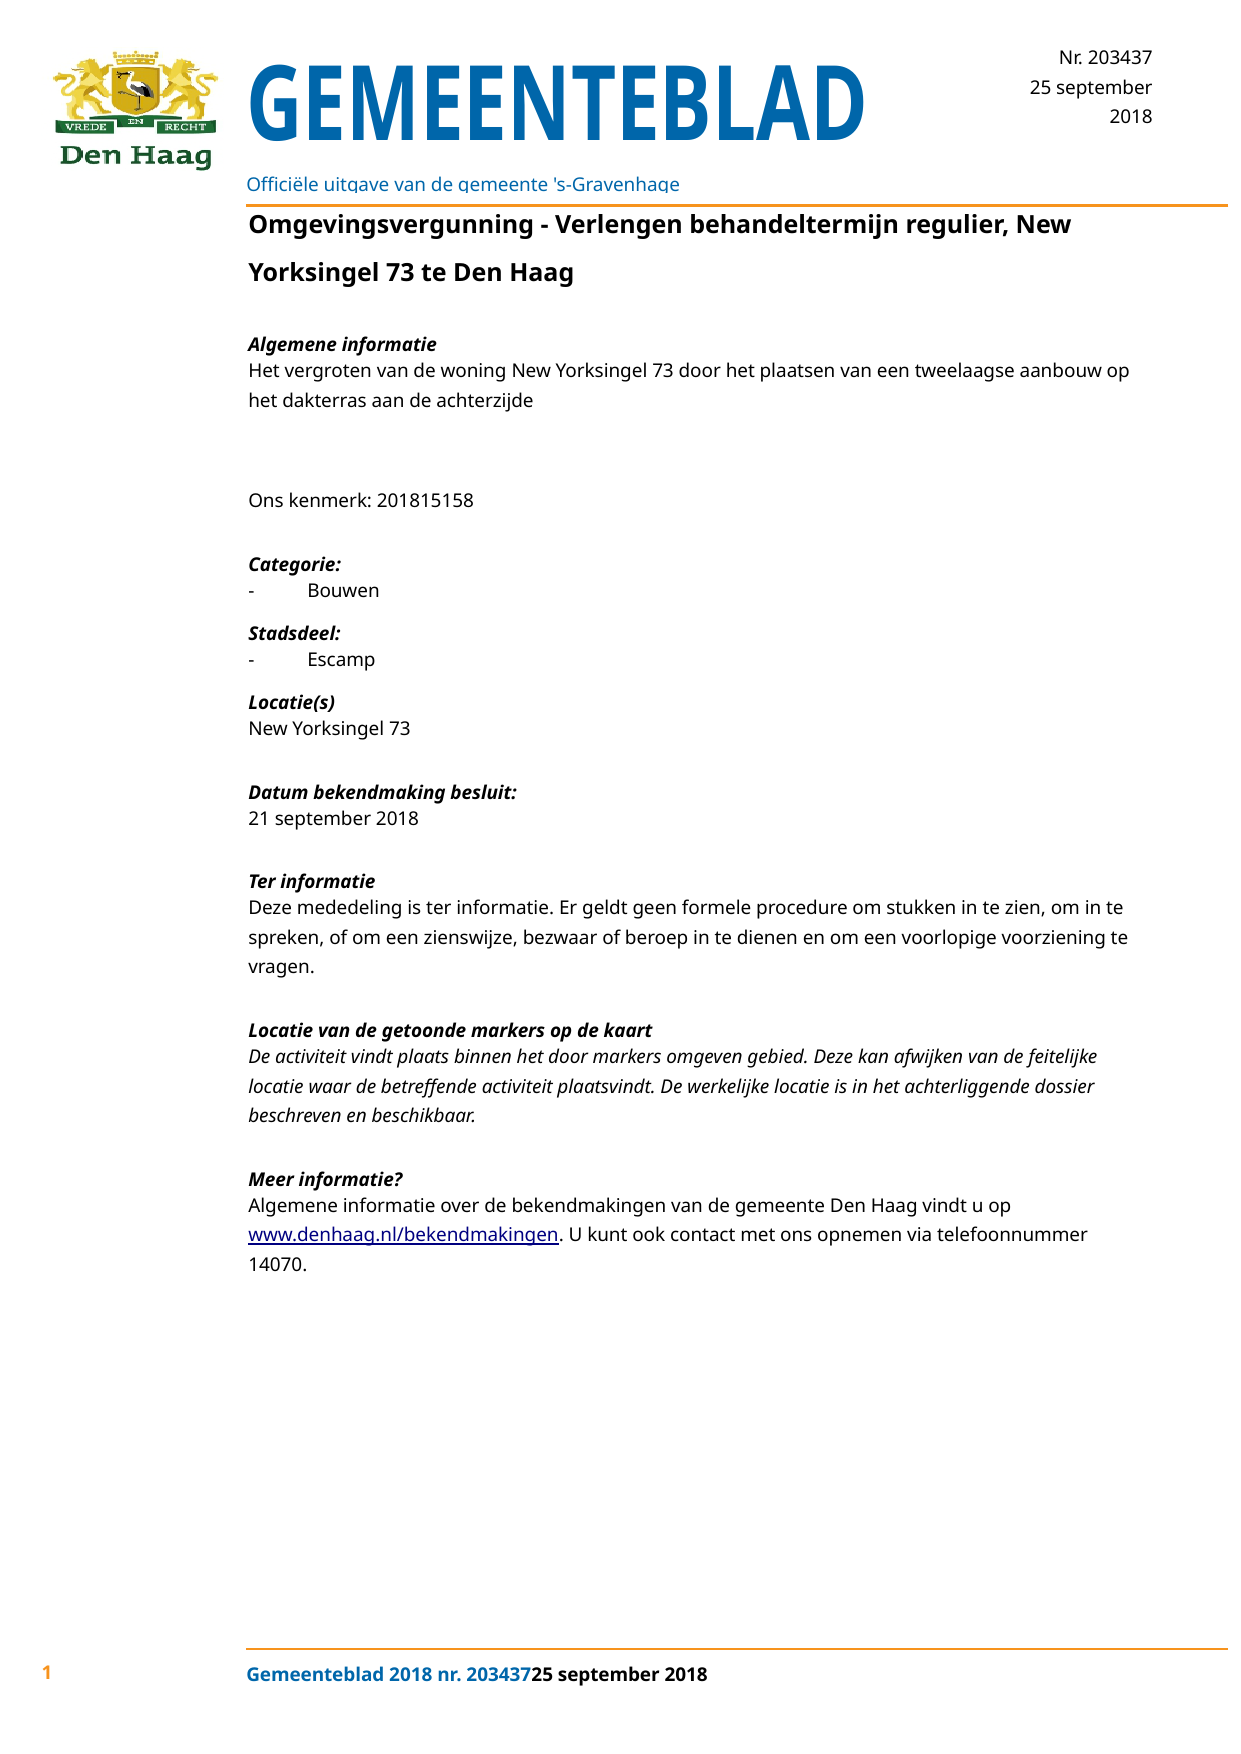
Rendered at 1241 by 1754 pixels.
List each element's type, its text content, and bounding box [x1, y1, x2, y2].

list Bouwen [248, 577, 1152, 603]
text Deze mededeling is ter informatie. Er geldt geen formele procedure om stukken in te zien, om in te spreken, of om een zienswijze, bezwaar of beroep in te dienen en om een voorlopige voorziening te vragen. [248, 894, 1152, 979]
text 21 september 2018 [248, 805, 1152, 830]
text Locatie van de getoonde markers op de kaart [248, 1017, 1152, 1043]
picture [41, 47, 231, 172]
text Ons kenmerk: 201815158 [248, 488, 1152, 513]
text De activiteit vindt plaats binnen het door markers omgeven gebied. Deze kan afwijken van de feitelijke locatie waar de betreffende activiteit plaatsvindt. De werkelijke locatie is in het achterliggende dossier beschreven en beschikbaar. [248, 1043, 1152, 1128]
text Omgevingsvergunning - Verlengen behandeltermijn regulier, New Yorksingel 73 te Den Haag [248, 207, 1152, 288]
text Locatie(s) [248, 689, 1152, 715]
text Stadsdeel: [248, 620, 1152, 646]
text Meer informatie? [248, 1166, 1152, 1192]
text Categorie: [248, 552, 1152, 577]
text Algemene informatie over de bekendmakingen van de gemeente Den Haag vindt u op www.denhaag.nl/bekendmakingen. U kunt ook contact met ons opnemen via telefoonnummer 14070. [248, 1192, 1152, 1277]
text Algemene informatie [248, 331, 1152, 357]
text Ter informatie [248, 869, 1152, 894]
list Escamp [248, 646, 1152, 672]
text New Yorksingel 73 [248, 715, 1152, 741]
text Datum bekendmaking besluit: [248, 779, 1152, 805]
text Het vergroten van de woning New Yorksingel 73 door het plaatsen van een tweelaagse aanbouw op het dakterras aan de achterzijde [248, 357, 1152, 412]
